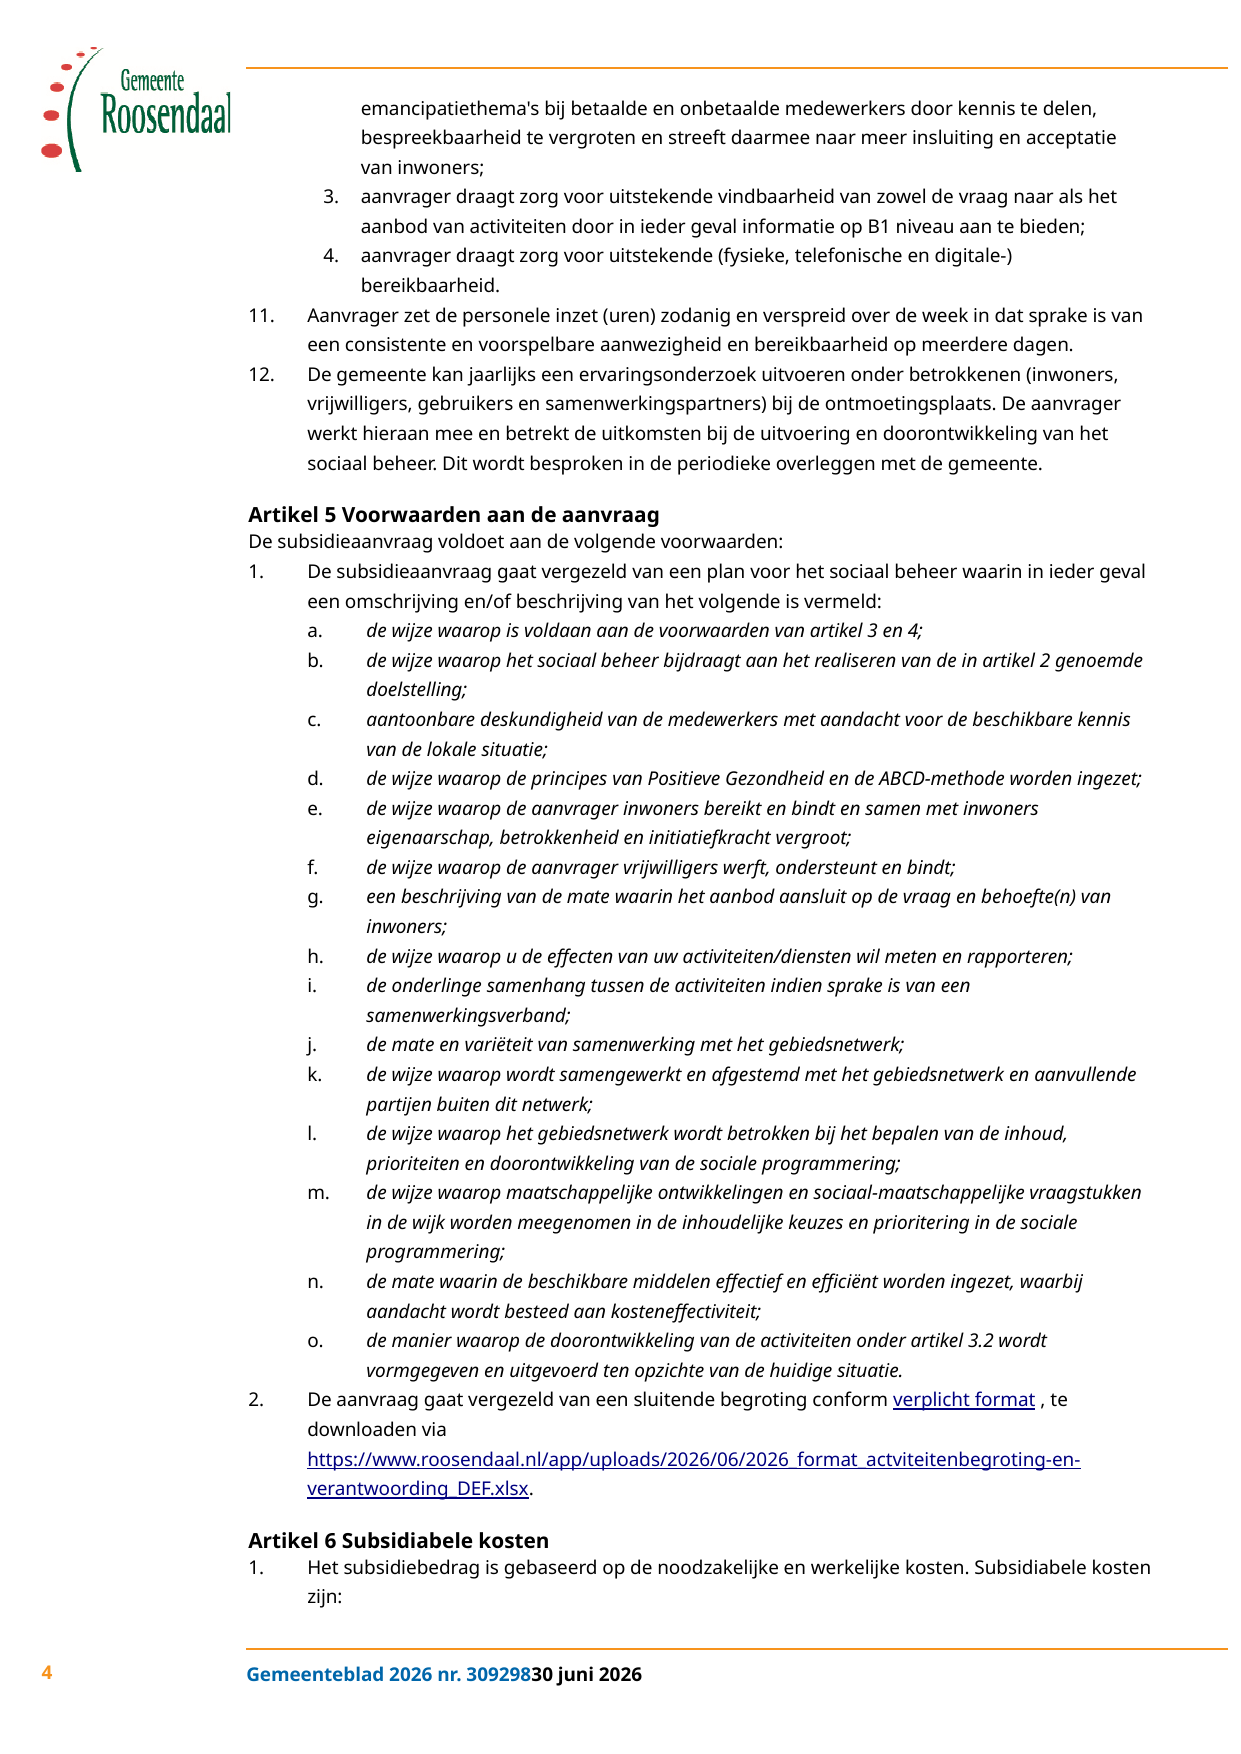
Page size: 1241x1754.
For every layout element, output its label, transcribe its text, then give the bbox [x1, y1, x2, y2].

list Aanvrager zet de personele inzet (uren) zodanig en verspreid over de week in dat sprake is van een consistente en voorspelbare aanwezigheid en bereikbaarheid op meerdere dagen. [248, 302, 1152, 357]
text Artikel 5 Voorwaarden aan de aanvraag [248, 500, 1152, 529]
list de wijze waarop is voldaan aan de voorwaarden van artikel 3 en 4; [307, 617, 1152, 643]
list de wijze waarop de aanvrager inwoners bereikt en bindt en samen met inwoners eigenaarschap, betrokkenheid en initiatiefkracht vergroot; [307, 795, 1152, 850]
list de wijze waarop u de effecten van uw activiteiten/diensten wil meten en rapporteren; [307, 943, 1152, 968]
text Artikel 6 Subsidiabele kosten [248, 1526, 1152, 1554]
list de wijze waarop wordt samengewerkt en afgestemd met het gebiedsnetwerk en aanvullende partijen buiten dit netwerk; [307, 1061, 1152, 1116]
list de wijze waarop de principes van Positieve Gezondheid en de ABCD-methode worden ingezet; [307, 765, 1152, 791]
list de wijze waarop het gebiedsnetwerk wordt betrokken bij het bepalen van de inhoud, prioriteiten en doorontwikkeling van de sociale programmering; [307, 1120, 1152, 1176]
list de onderlinge samenhang tussen de activiteiten indien sprake is van een samenwerkingsverband; [307, 972, 1152, 1028]
text De subsidieaanvraag voldoet aan de volgende voorwaarden: [248, 529, 1152, 554]
list de wijze waarop maatschappelijke ontwikkelingen en sociaal-maatschappelijke vraagstukken in de wijk worden meegenomen in de inhoudelijke keuzes en prioritering in de sociale programmering; [307, 1179, 1152, 1264]
list emancipatiethema's bij betaalde en onbetaalde medewerkers door kennis te delen, bespreekbaarheid te vergroten en streeft daarmee naar meer insluiting en acceptatie van inwoners; [323, 95, 1152, 180]
list De gemeente kan jaarlijks een ervaringsonderzoek uitvoeren onder betrokkenen (inwoners, vrijwilligers, gebruikers en samenwerkingspartners) bij de ontmoetingsplaats. De aanvrager werkt hieraan mee en betrekt de uitkomsten bij de uitvoering en doorontwikkeling van het sociaal beheer. Dit wordt besproken in de periodieke overleggen met de gemeente. [248, 361, 1152, 476]
list de manier waarop de doorontwikkeling van de activiteiten onder artikel 3.2 wordt vormgegeven en uitgevoerd ten opzichte van de huidige situatie. [307, 1327, 1152, 1383]
list een beschrijving van de mate waarin het aanbod aansluit op de vraag en behoefte(n) van inwoners; [307, 884, 1152, 939]
list de mate waarin de beschikbare middelen effectief en efficiënt worden ingezet, waarbij aandacht wordt besteed aan kosteneffectiviteit; [307, 1268, 1152, 1323]
list De subsidieaanvraag gaat vergezeld van een plan voor het sociaal beheer waarin in ieder geval een omschrijving en/of beschrijving van het volgende is vermeld: [248, 558, 1152, 613]
list de wijze waarop het sociaal beheer bijdraagt aan het realiseren van de in artikel 2 genoemde doelstelling; [307, 647, 1152, 702]
list aantoonbare deskundigheid van de medewerkers met aandacht voor de beschikbare kennis van de lokale situatie; [307, 706, 1152, 761]
list De aanvraag gaat vergezeld van een sluitende begroting conform verplicht format , te downloaden via https://www.roosendaal.nl/app/uploads/2026/06/2026_format_actviteitenbegroting-en-verantwoording_DEF.xlsx. [248, 1387, 1152, 1501]
list aanvrager draagt zorg voor uitstekende vindbaarheid van zowel de vraag naar als het aanbod van activiteiten door in ieder geval informatie op B1 niveau aan te bieden; [323, 183, 1152, 239]
list de mate en variëteit van samenwerking met het gebiedsnetwerk; [307, 1032, 1152, 1057]
list aanvrager draagt zorg voor uitstekende (fysieke, telefonische en digitale-) bereikbaarheid. [323, 243, 1152, 298]
list Het subsidiebedrag is gebaseerd op de noodzakelijke en werkelijke kosten. Subsidiabele kosten zijn: [248, 1554, 1152, 1609]
list de wijze waarop de aanvrager vrijwilligers werft, ondersteunt en bindt; [307, 854, 1152, 880]
picture [41, 47, 231, 172]
